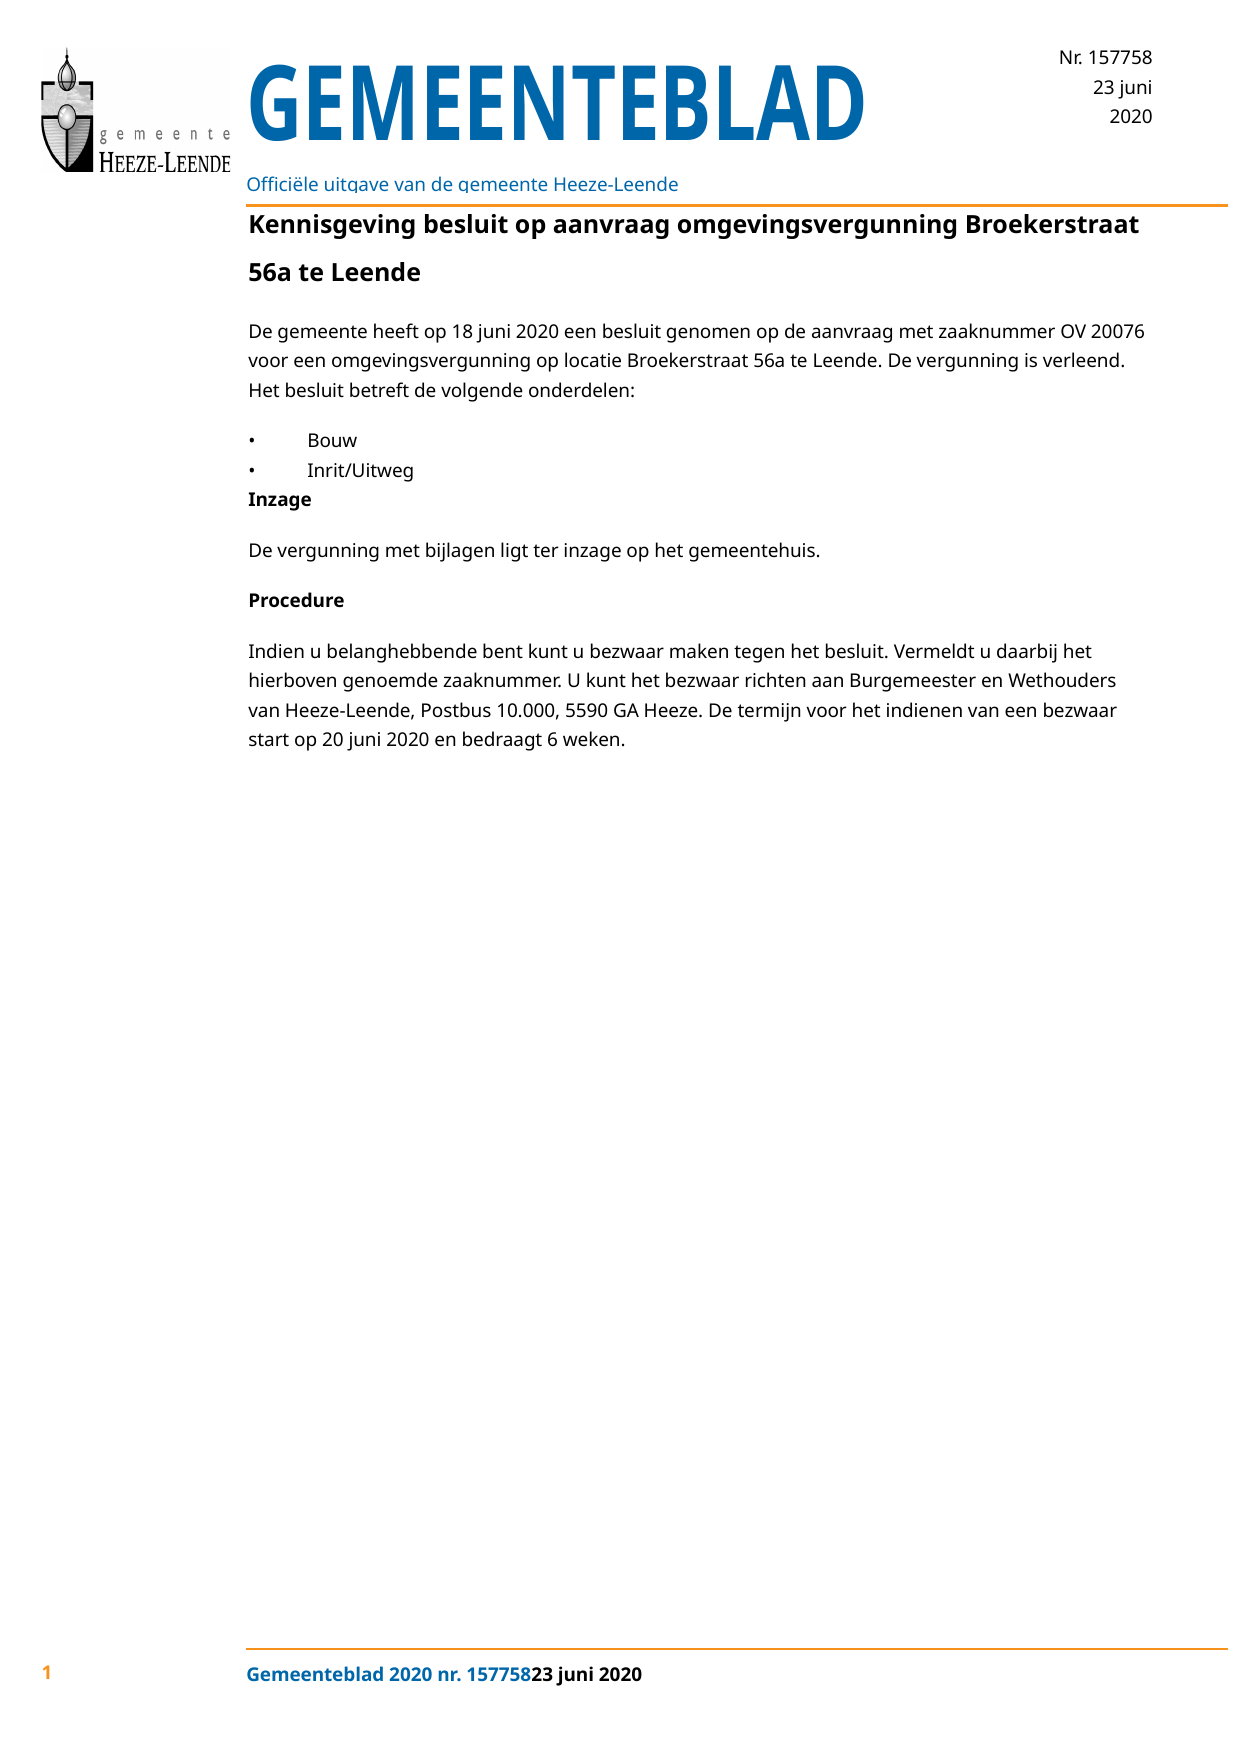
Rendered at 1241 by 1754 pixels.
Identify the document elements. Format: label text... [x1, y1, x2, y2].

list Inrit/Uitweg [248, 457, 1152, 483]
list Bouw [248, 427, 1152, 453]
text Indien u belanghebbende bent kunt u bezwaar maken tegen het besluit. Vermeldt u daarbij het hierboven genoemde zaaknummer. U kunt het bezwaar richten aan Burgemeester en Wethouders van Heeze-Leende, Postbus 10.000, 5590 GA Heeze. De termijn voor het indienen van een bezwaar start op 20 juni 2020 en bedraagt 6 weken. [248, 638, 1152, 752]
text Inzage [248, 487, 1152, 512]
picture [41, 47, 231, 172]
text Kennisgeving besluit op aanvraag omgevingsvergunning Broekerstraat 56a te Leende [248, 207, 1152, 288]
text Procedure [248, 587, 1152, 613]
text De gemeente heeft op 18 juni 2020 een besluit genomen op de aanvraag met zaaknummer OV 20076 voor een omgevingsvergunning op locatie Broekerstraat 56a te Leende. De vergunning is verleend. Het besluit betreft de volgende onderdelen: [248, 318, 1152, 403]
text De vergunning met bijlagen ligt ter inzage op het gemeentehuis. [248, 537, 1152, 563]
